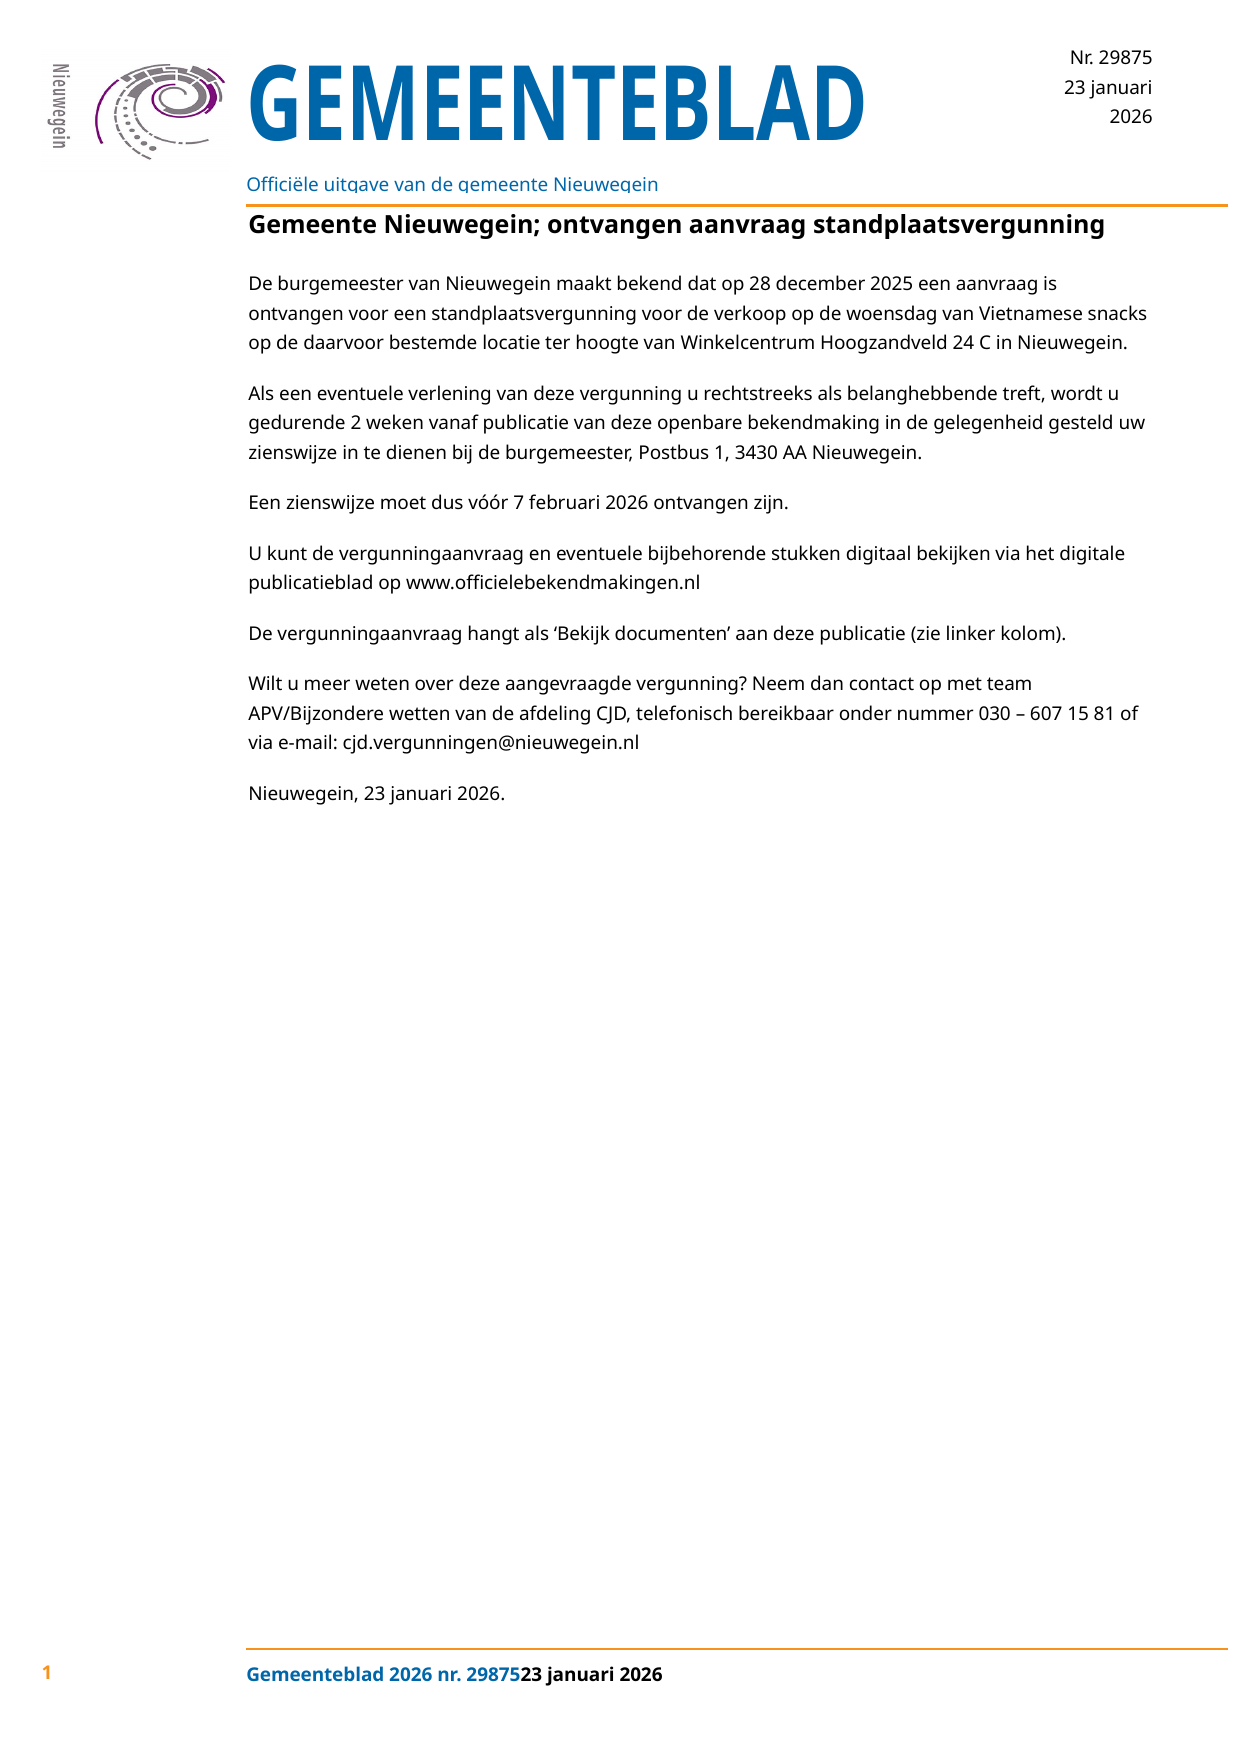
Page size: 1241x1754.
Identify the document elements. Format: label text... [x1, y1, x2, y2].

text De burgemeester van Nieuwegein maakt bekend dat op 28 december 2025 een aanvraag is ontvangen voor een standplaatsvergunning voor de verkoop op de woensdag van Vietnamese snacks op de daarvoor bestemde locatie ter hoogte van Winkelcentrum Hoogzandveld 24 C in Nieuwegein. [248, 270, 1152, 355]
text Als een eventuele verlening van deze vergunning u rechtstreeks als belanghebbende treft, wordt u gedurende 2 weken vanaf publicatie van deze openbare bekendmaking in de gelegenheid gesteld uw zienswijze in te dienen bij de burgemeester, Postbus 1, 3430 AA Nieuwegein. [248, 380, 1152, 465]
text Gemeente Nieuwegein; ontvangen aanvraag standplaatsvergunning [248, 207, 1152, 241]
text Nieuwegein, 23 januari 2026. [248, 780, 1152, 806]
text Een zienswijze moet dus vóór 7 februari 2026 ontvangen zijn. [248, 489, 1152, 515]
picture [41, 47, 231, 172]
text De vergunningaanvraag hangt als ‘Bekijk documenten’ aan deze publicatie (zie linker kolom). [248, 620, 1152, 646]
text Wilt u meer weten over deze aangevraagde vergunning? Neem dan contact op met team APV/Bijzondere wetten van de afdeling CJD, telefonisch bereikbaar onder nummer 030 – 607 15 81 of via e-mail: cjd.vergunningen@nieuwegein.nl [248, 670, 1152, 755]
text U kunt de vergunningaanvraag en eventuele bijbehorende stukken digitaal bekijken via het digitale publicatieblad op www.officielebekendmakingen.nl [248, 540, 1152, 595]
